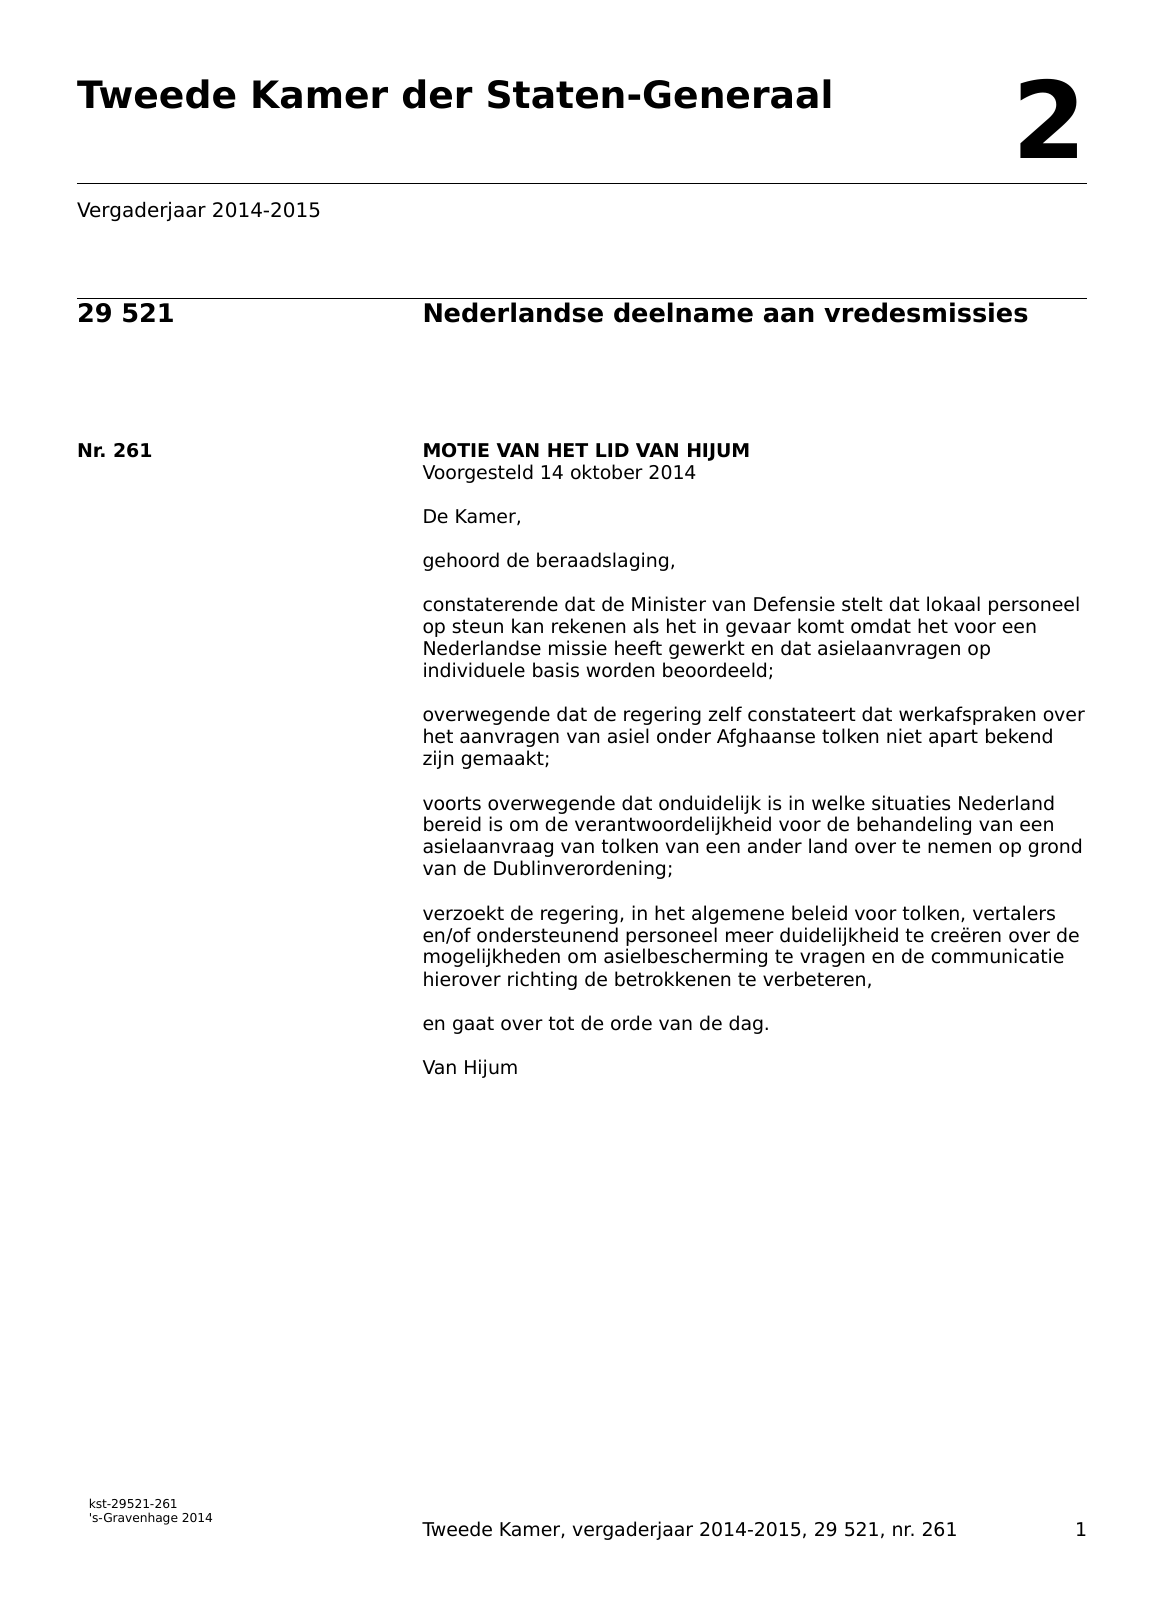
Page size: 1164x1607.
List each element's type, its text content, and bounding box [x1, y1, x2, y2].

text kst-29521-261 [88, 1497, 323, 1511]
text De Kamer, [422, 506, 1087, 528]
text gehoord de beraadslaging, [422, 550, 1087, 572]
text en gaat over tot de orde van de dag. [422, 1013, 1087, 1034]
table_header Tweede Kamer der Staten-Generaal [77, 59, 886, 183]
subtitle Nr. 261 MOTIE VAN HET LID VAN HIJUM [77, 440, 1087, 462]
text verzoekt de regering, in het algemene beleid voor tolken, vertalers en/of ondersteunend personeel meer duidelijkheid te creëren over de mogelijkheden om asielbescherming te vragen en de communicatie hierover richting de betrokkenen te verbeteren, [422, 902, 1087, 990]
table_cell Vergaderjaar 2014-2015 [77, 184, 1087, 298]
text Voorgesteld 14 oktober 2014 [422, 462, 1087, 484]
text overwegende dat de regering zelf constateert dat werkafspraken over het aanvragen van asiel onder Afghaanse tolken niet apart bekend zijn gemaakt; [422, 704, 1087, 770]
text 's-Gravenhage 2014 [88, 1511, 323, 1525]
text constaterende dat de Minister van Defensie stelt dat lokaal personeel op steun kan rekenen als het in gevaar komt omdat het voor een Nederlandse missie heeft gewerkt en dat asielaanvragen op individuele basis worden beoordeeld; [422, 594, 1087, 682]
text voorts overwegende dat onduidelijk is in welke situaties Nederland bereid is om de verantwoordelijkheid voor de behandeling van een asielaanvraag van tolken van een ander land over te nemen op grond van de Dublinverordening; [422, 792, 1087, 880]
text Van Hijum [422, 1057, 1087, 1079]
subtitle 29 521 Nederlandse deelname aan vredesmissies [77, 299, 1087, 329]
table_header 2 [886, 59, 1087, 183]
